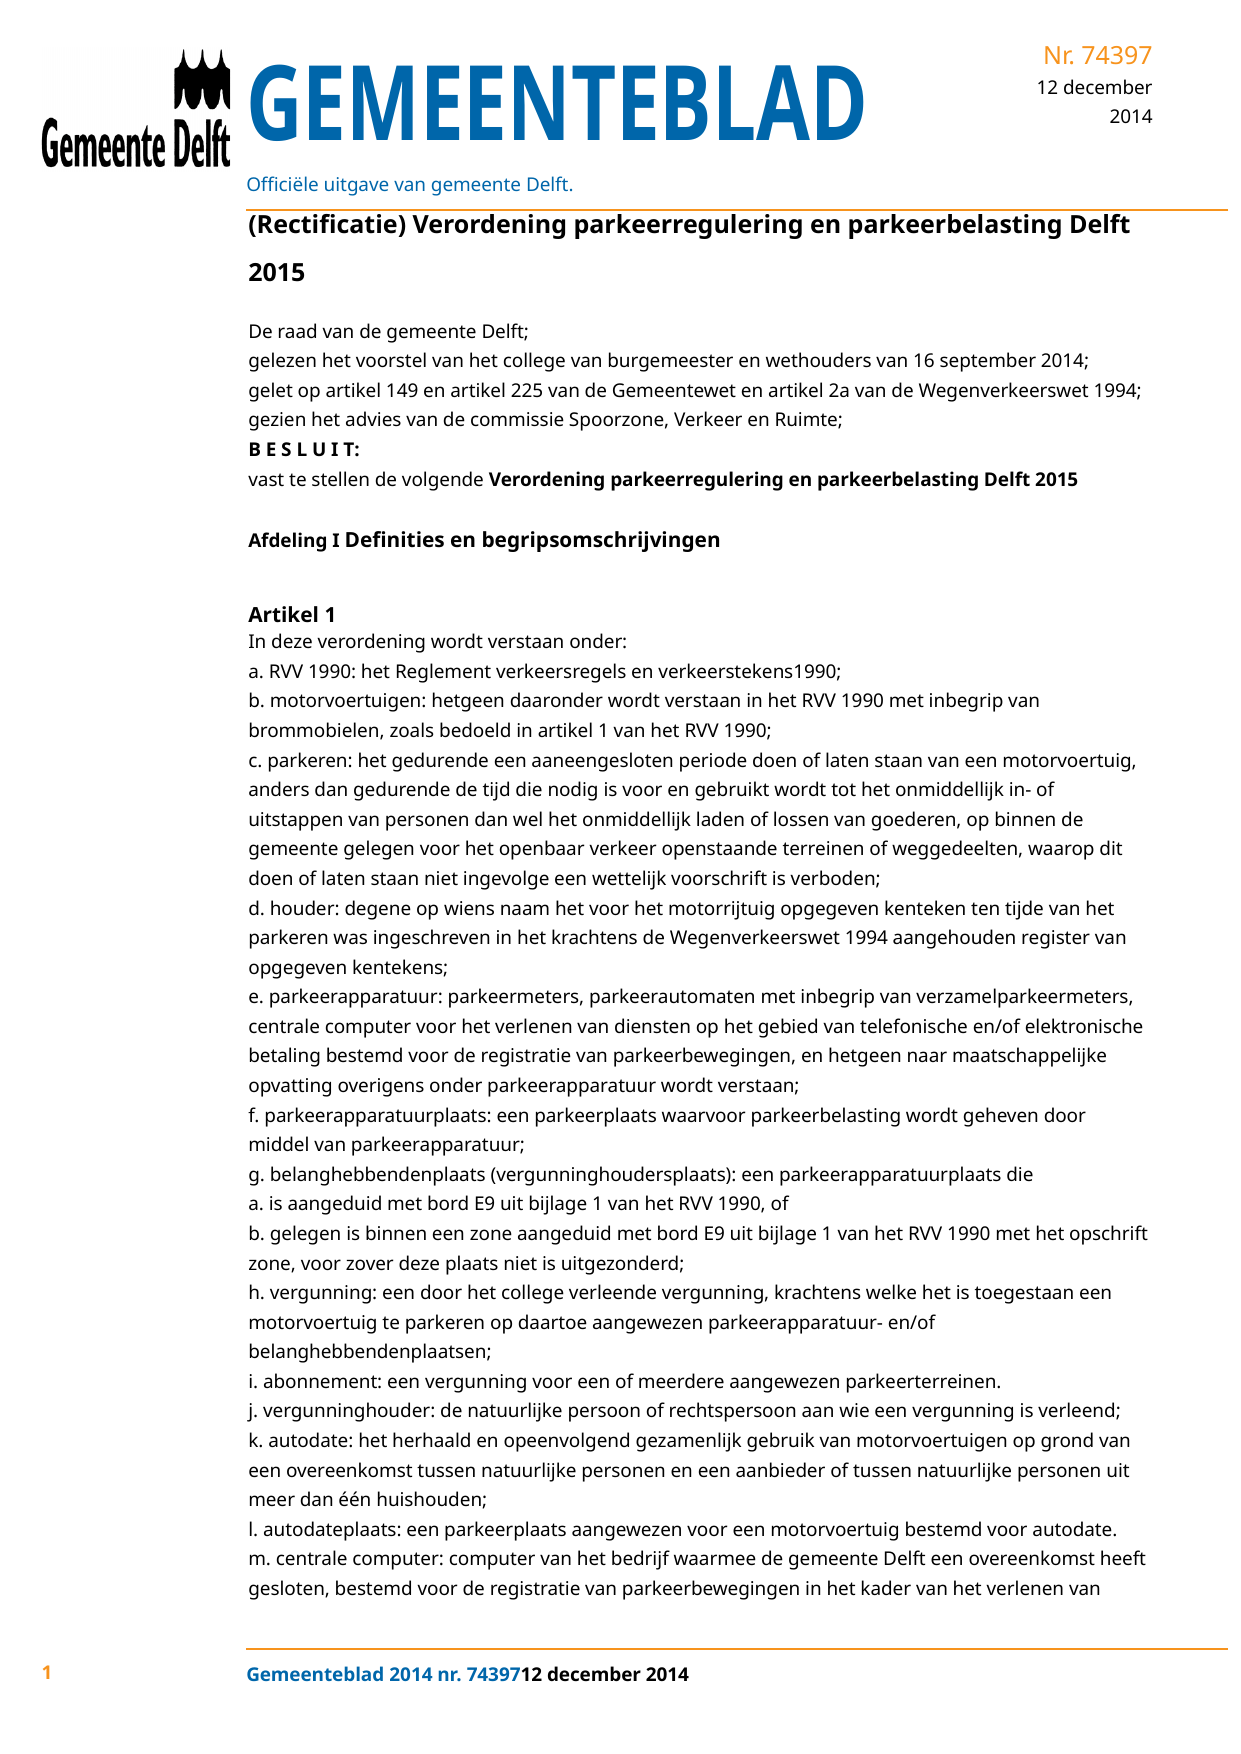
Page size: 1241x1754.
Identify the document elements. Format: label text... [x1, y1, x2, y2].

text gelezen het voorstel van het college van burgemeester en wethouders van 16 september 2014; [248, 347, 1152, 373]
text g. belanghebbendenplaats (vergunninghoudersplaats): een parkeerapparatuurplaats die [248, 1161, 1152, 1187]
text b. gelegen is binnen een zone aangeduid met bord E9 uit bijlage 1 van het RVV 1990 met het opschrift zone, voor zover deze plaats niet is uitgezonderd; [248, 1220, 1152, 1275]
text B E S L U I T: [248, 436, 1152, 462]
text j. vergunninghouder: de natuurlijke persoon of rechtspersoon aan wie een vergunning is verleend; [248, 1398, 1152, 1423]
text d. houder: degene op wiens naam het voor het motorrijtuig opgegeven kenteken ten tijde van het parkeren was ingeschreven in het krachtens de Wegenverkeerswet 1994 aangehouden register van opgegeven kentekens; [248, 895, 1152, 979]
text Artikel 1 [248, 600, 1152, 628]
text b. motorvoertuigen: hetgeen daaronder wordt verstaan in het RVV 1990 met inbegrip van brommobielen, zoals bedoeld in artikel 1 van het RVV 1990; [248, 688, 1152, 743]
text h. vergunning: een door het college verleende vergunning, krachtens welke het is toegestaan een motorvoertuig te parkeren op daartoe aangewezen parkeerapparatuur- en/of belanghebbendenplaatsen; [248, 1279, 1152, 1364]
text vast te stellen de volgende Verordening parkeerregulering en parkeerbelasting Delft 2015 [248, 466, 1152, 492]
text k. autodate: het herhaald en opeenvolgend gezamenlijk gebruik van motorvoertuigen op grond van een overeenkomst tussen natuurlijke personen en een aanbieder of tussen natuurlijke personen uit meer dan één huishouden; [248, 1427, 1152, 1512]
text gelet op artikel 149 en artikel 225 van de Gemeentewet en artikel 2a van de Wegenverkeerswet 1994; [248, 377, 1152, 403]
text c. parkeren: het gedurende een aaneengesloten periode doen of laten staan van een motorvoertuig, anders dan gedurende de tijd die nodig is voor en gebruikt wordt tot het onmiddellijk in- of uitstappen van personen dan wel het onmiddellijk laden of lossen van goederen, op binnen de gemeente gelegen voor het openbaar verkeer openstaande terreinen of weggedeelten, waarop dit doen of laten staan niet ingevolge een wettelijk voorschrift is verboden; [248, 747, 1152, 891]
text f. parkeerapparatuurplaats: een parkeerplaats waarvoor parkeerbelasting wordt geheven door middel van parkeerapparatuur; [248, 1102, 1152, 1157]
text a. RVV 1990: het Reglement verkeersregels en verkeerstekens1990; [248, 658, 1152, 684]
picture [41, 47, 231, 172]
text a. is aangeduid met bord E9 uit bijlage 1 van het RVV 1990, of [248, 1191, 1152, 1216]
text gezien het advies van de commissie Spoorzone, Verkeer en Ruimte; [248, 407, 1152, 432]
text m. centrale computer: computer van het bedrijf waarmee de gemeente Delft een overeenkomst heeft gesloten, bestemd voor de registratie van parkeerbewegingen in het kader van het verlenen van [248, 1546, 1152, 1601]
text Afdeling I Definities en begripsomschrijvingen [248, 525, 1152, 553]
text (Rectificatie) Verordening parkeerregulering en parkeerbelasting Delft 2015 [248, 211, 1152, 288]
text e. parkeerapparatuur: parkeermeters, parkeerautomaten met inbegrip van verzamelparkeermeters, centrale computer voor het verlenen van diensten op het gebied van telefonische en/of elektronische betaling bestemd voor de registratie van parkeerbewegingen, en hetgeen naar maatschappelijke opvatting overigens onder parkeerapparatuur wordt verstaan; [248, 983, 1152, 1098]
text De raad van de gemeente Delft; [248, 318, 1152, 344]
text l. autodateplaats: een parkeerplaats aangewezen voor een motorvoertuig bestemd voor autodate. [248, 1516, 1152, 1542]
text In deze verordening wordt verstaan onder: [248, 628, 1152, 654]
text i. abonnement: een vergunning voor een of meerdere aangewezen parkeerterreinen. [248, 1368, 1152, 1394]
